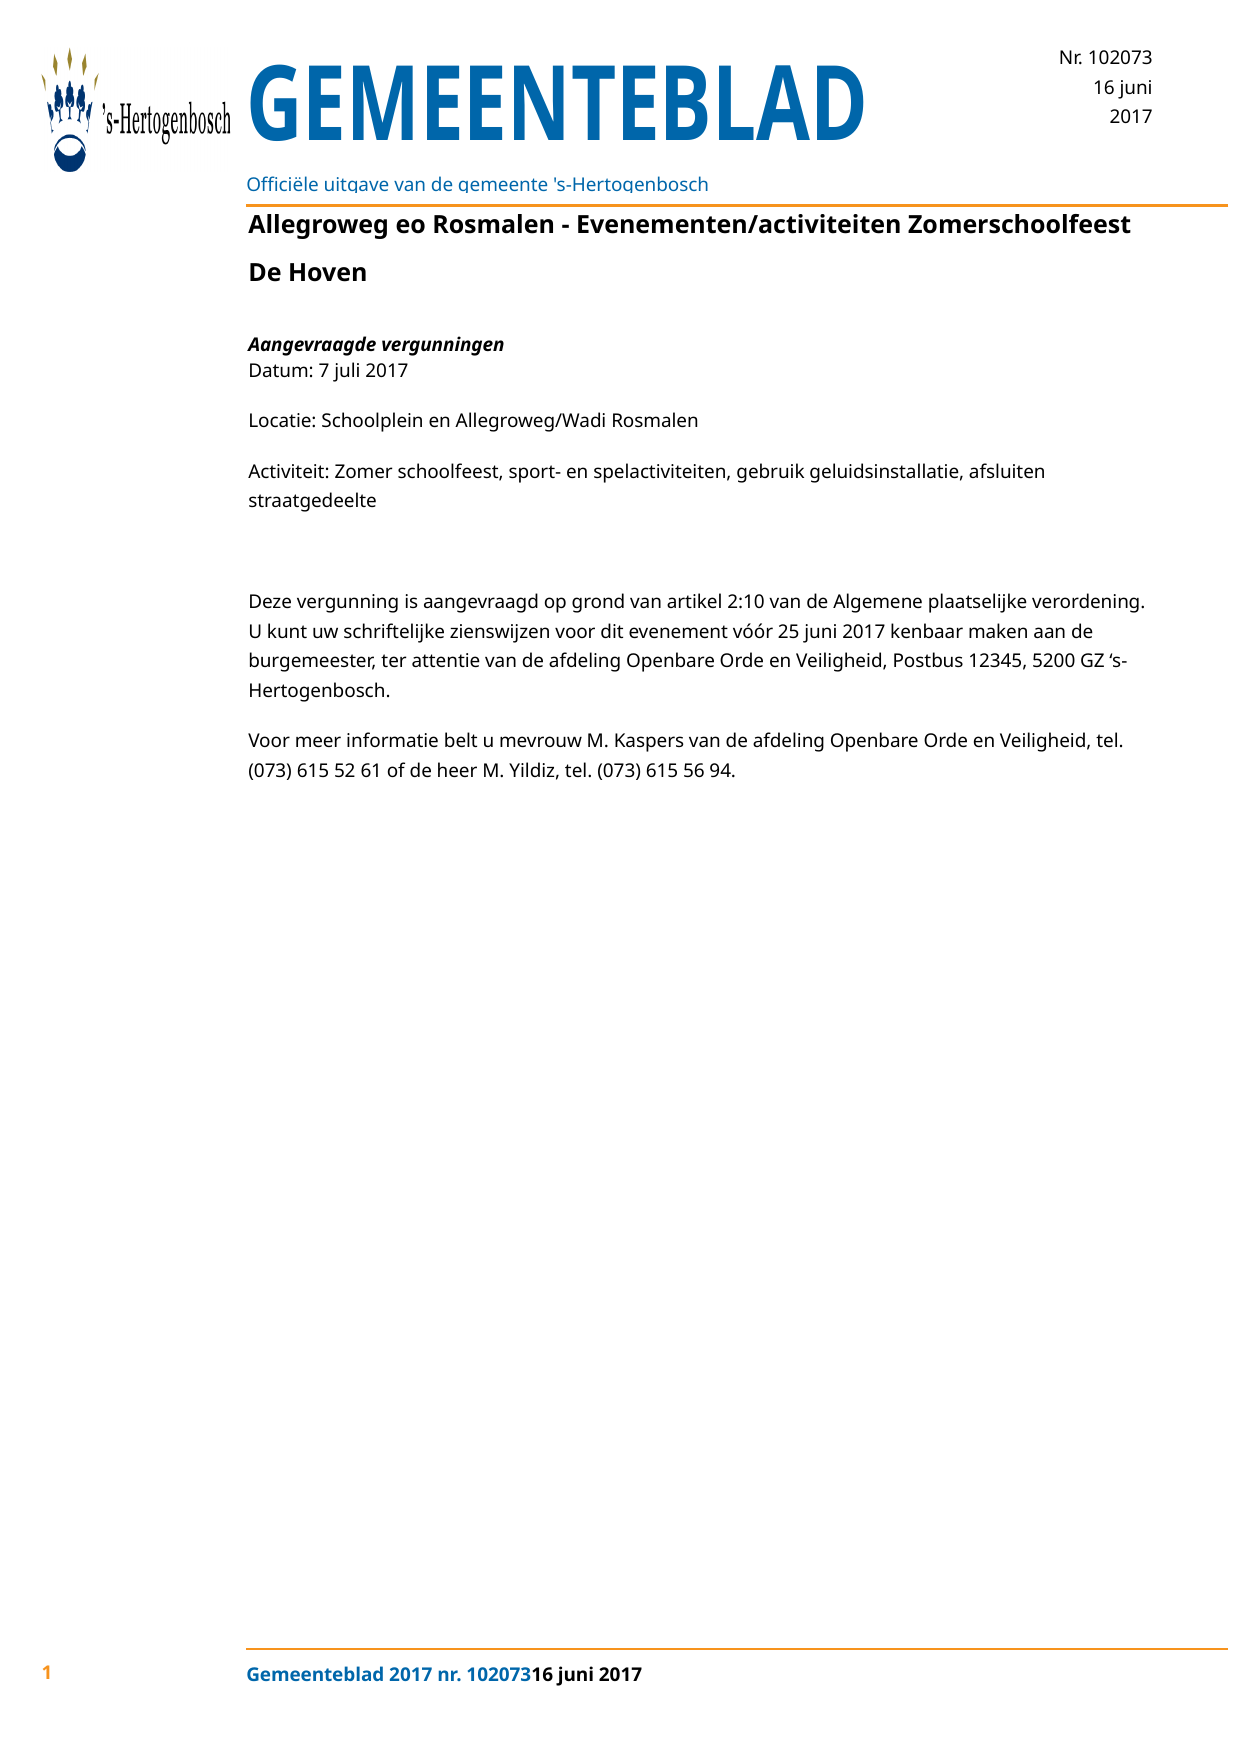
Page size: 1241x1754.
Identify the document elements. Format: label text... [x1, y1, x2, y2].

text Activiteit: Zomer schoolfeest, sport- en spelactiviteiten, gebruik geluidsinstallatie, afsluiten straatgedeelte [248, 458, 1152, 513]
picture [41, 47, 231, 172]
text Locatie: Schoolplein en Allegroweg/Wadi Rosmalen [248, 408, 1152, 433]
text Aangevraagde vergunningen [248, 331, 1152, 357]
text Voor meer informatie belt u mevrouw M. Kaspers van de afdeling Openbare Orde en Veiligheid, tel. (073) 615 52 61 of de heer M. Yildiz, tel. (073) 615 56 94. [248, 728, 1152, 783]
text Deze vergunning is aangevraagd op grond van artikel 2:10 van de Algemene plaatselijke verordening. U kunt uw schriftelijke zienswijzen voor dit evenement vóór 25 juni 2017 kenbaar maken aan de burgemeester, ter attentie van de afdeling Openbare Orde en Veiligheid, Postbus 12345, 5200 GZ ‘s-Hertogenbosch. [248, 588, 1152, 703]
text Datum: 7 juli 2017 [248, 357, 1152, 383]
text Allegroweg eo Rosmalen - Evenementen/activiteiten Zomerschoolfeest De Hoven [248, 207, 1152, 288]
